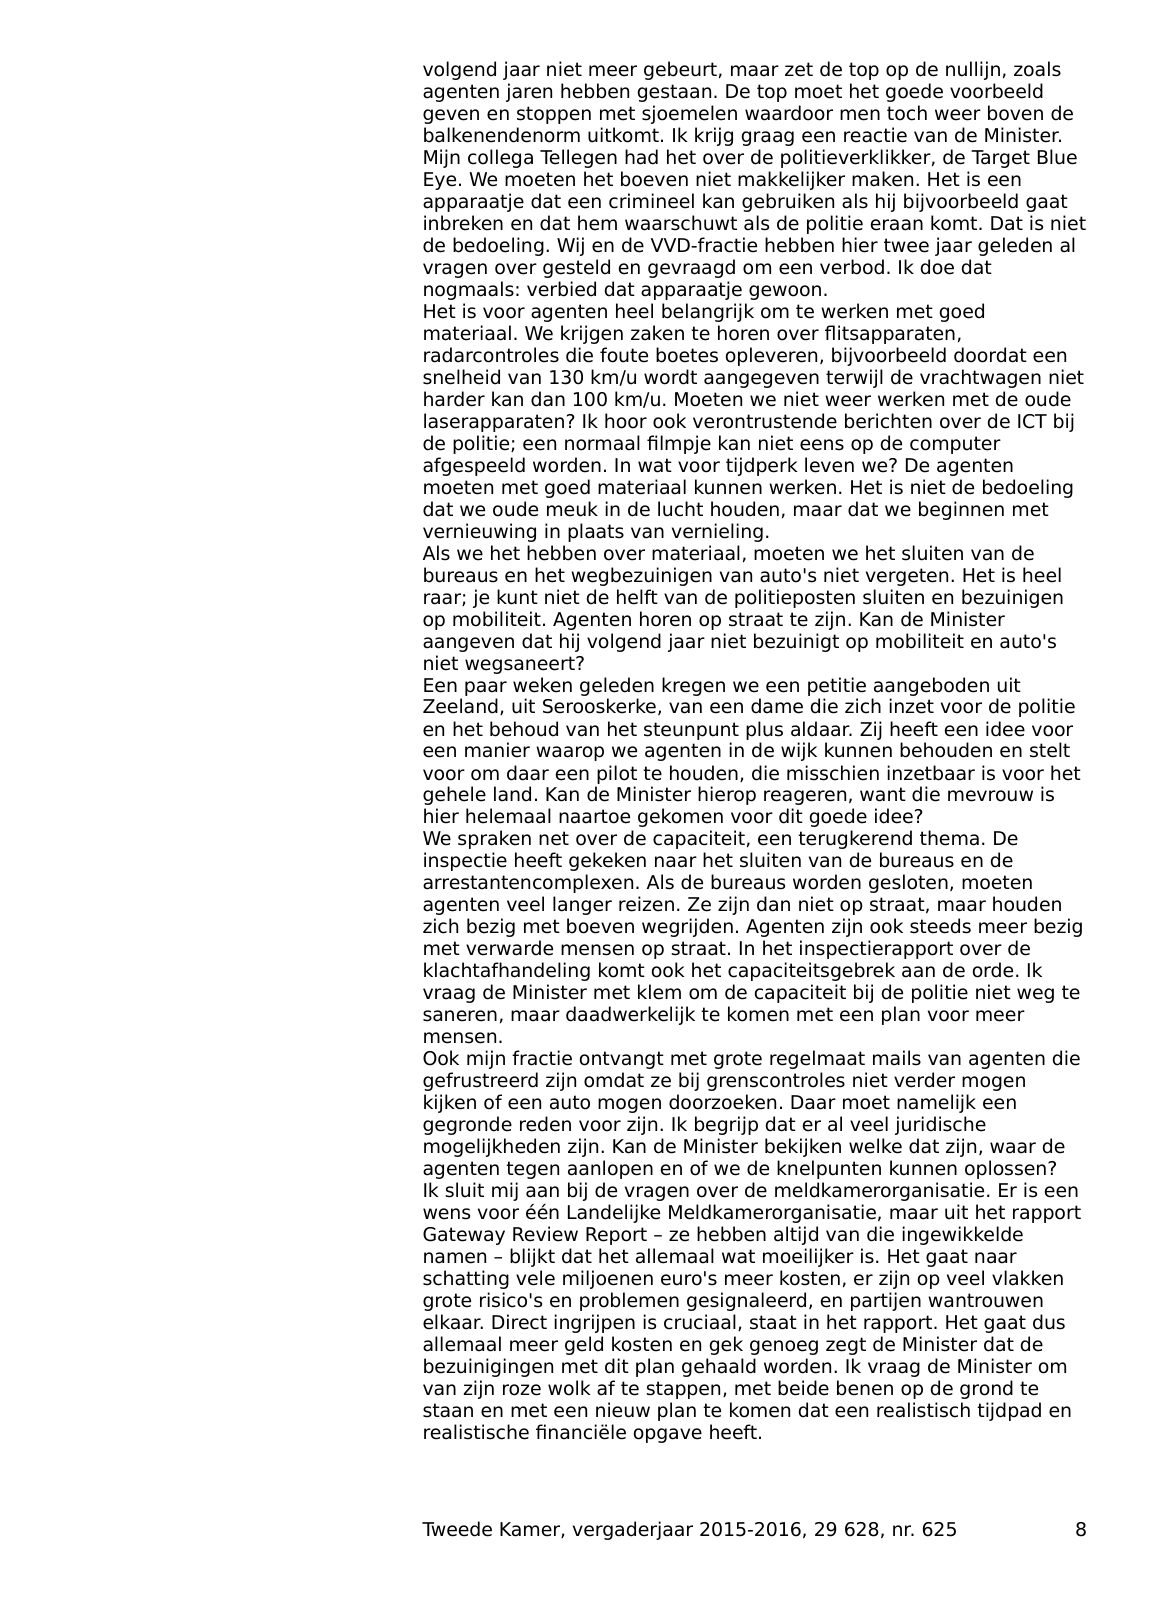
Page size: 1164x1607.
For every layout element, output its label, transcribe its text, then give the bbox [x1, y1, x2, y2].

text Ik sluit mij aan bij de vragen over de meldkamerorganisatie. Er is een wens voor één Landelijke Meldkamerorganisatie, maar uit het rapport Gateway Review Report – ze hebben altijd van die ingewikkelde namen – blijkt dat het allemaal wat moeilijker is. Het gaat naar schatting vele miljoenen euro's meer kosten, er zijn op veel vlakken grote risico's en problemen gesignaleerd, en partijen wantrouwen elkaar. Direct ingrijpen is cruciaal, staat in het rapport. Het gaat dus allemaal meer geld kosten en gek genoeg zegt de Minister dat de bezuinigingen met dit plan gehaald worden. Ik vraag de Minister om van zijn roze wolk af te stappen, met beide benen op de grond te staan en met een nieuw plan te komen dat een realistisch tijdpad en realistische financiële opgave heeft. [422, 1180, 1087, 1444]
text We spraken net over de capaciteit, een terugkerend thema. De inspectie heeft gekeken naar het sluiten van de bureaus en de arrestantencomplexen. Als de bureaus worden gesloten, moeten agenten veel langer reizen. Ze zijn dan niet op straat, maar houden zich bezig met boeven wegrijden. Agenten zijn ook steeds meer bezig met verwarde mensen op straat. In het inspectierapport over de klachtafhandeling komt ook het capaciteitsgebrek aan de orde. Ik vraag de Minister met klem om de capaciteit bij de politie niet weg te saneren, maar daadwerkelijk te komen met een plan voor meer mensen. [422, 828, 1087, 1048]
text volgend jaar niet meer gebeurt, maar zet de top op de nullijn, zoals agenten jaren hebben gestaan. De top moet het goede voorbeeld geven en stoppen met sjoemelen waardoor men toch weer boven de balkenendenorm uitkomt. Ik krijg graag een reactie van de Minister. [422, 59, 1087, 147]
text Mijn collega Tellegen had het over de politieverklikker, de Target Blue Eye. We moeten het boeven niet makkelijker maken. Het is een apparaatje dat een crimineel kan gebruiken als hij bijvoorbeeld gaat inbreken en dat hem waarschuwt als de politie eraan komt. Dat is niet de bedoeling. Wij en de VVD-fractie hebben hier twee jaar geleden al vragen over gesteld en gevraagd om een verbod. Ik doe dat nogmaals: verbied dat apparaatje gewoon. [422, 147, 1087, 301]
text Het is voor agenten heel belangrijk om te werken met goed materiaal. We krijgen zaken te horen over flitsapparaten, radarcontroles die foute boetes opleveren, bijvoorbeeld doordat een snelheid van 130 km/u wordt aangegeven terwijl de vrachtwagen niet harder kan dan 100 km/u. Moeten we niet weer werken met de oude laserapparaten? Ik hoor ook verontrustende berichten over de ICT bij de politie; een normaal filmpje kan niet eens op de computer afgespeeld worden. In wat voor tijdperk leven we? De agenten moeten met goed materiaal kunnen werken. Het is niet de bedoeling dat we oude meuk in de lucht houden, maar dat we beginnen met vernieuwing in plaats van vernieling. [422, 301, 1087, 543]
text Een paar weken geleden kregen we een petitie aangeboden uit Zeeland, uit Serooskerke, van een dame die zich inzet voor de politie en het behoud van het steunpunt plus aldaar. Zij heeft een idee voor een manier waarop we agenten in de wijk kunnen behouden en stelt voor om daar een pilot te houden, die misschien inzetbaar is voor het gehele land. Kan de Minister hierop reageren, want die mevrouw is hier helemaal naartoe gekomen voor dit goede idee? [422, 674, 1087, 828]
text Ook mijn fractie ontvangt met grote regelmaat mails van agenten die gefrustreerd zijn omdat ze bij grenscontroles niet verder mogen kijken of een auto mogen doorzoeken. Daar moet namelijk een gegronde reden voor zijn. Ik begrijp dat er al veel juridische mogelijkheden zijn. Kan de Minister bekijken welke dat zijn, waar de agenten tegen aanlopen en of we de knelpunten kunnen oplossen? [422, 1048, 1087, 1180]
text Als we het hebben over materiaal, moeten we het sluiten van de bureaus en het wegbezuinigen van auto's niet vergeten. Het is heel raar; je kunt niet de helft van de politieposten sluiten en bezuinigen op mobiliteit. Agenten horen op straat te zijn. Kan de Minister aangeven dat hij volgend jaar niet bezuinigt op mobiliteit en auto's niet wegsaneert? [422, 543, 1087, 674]
